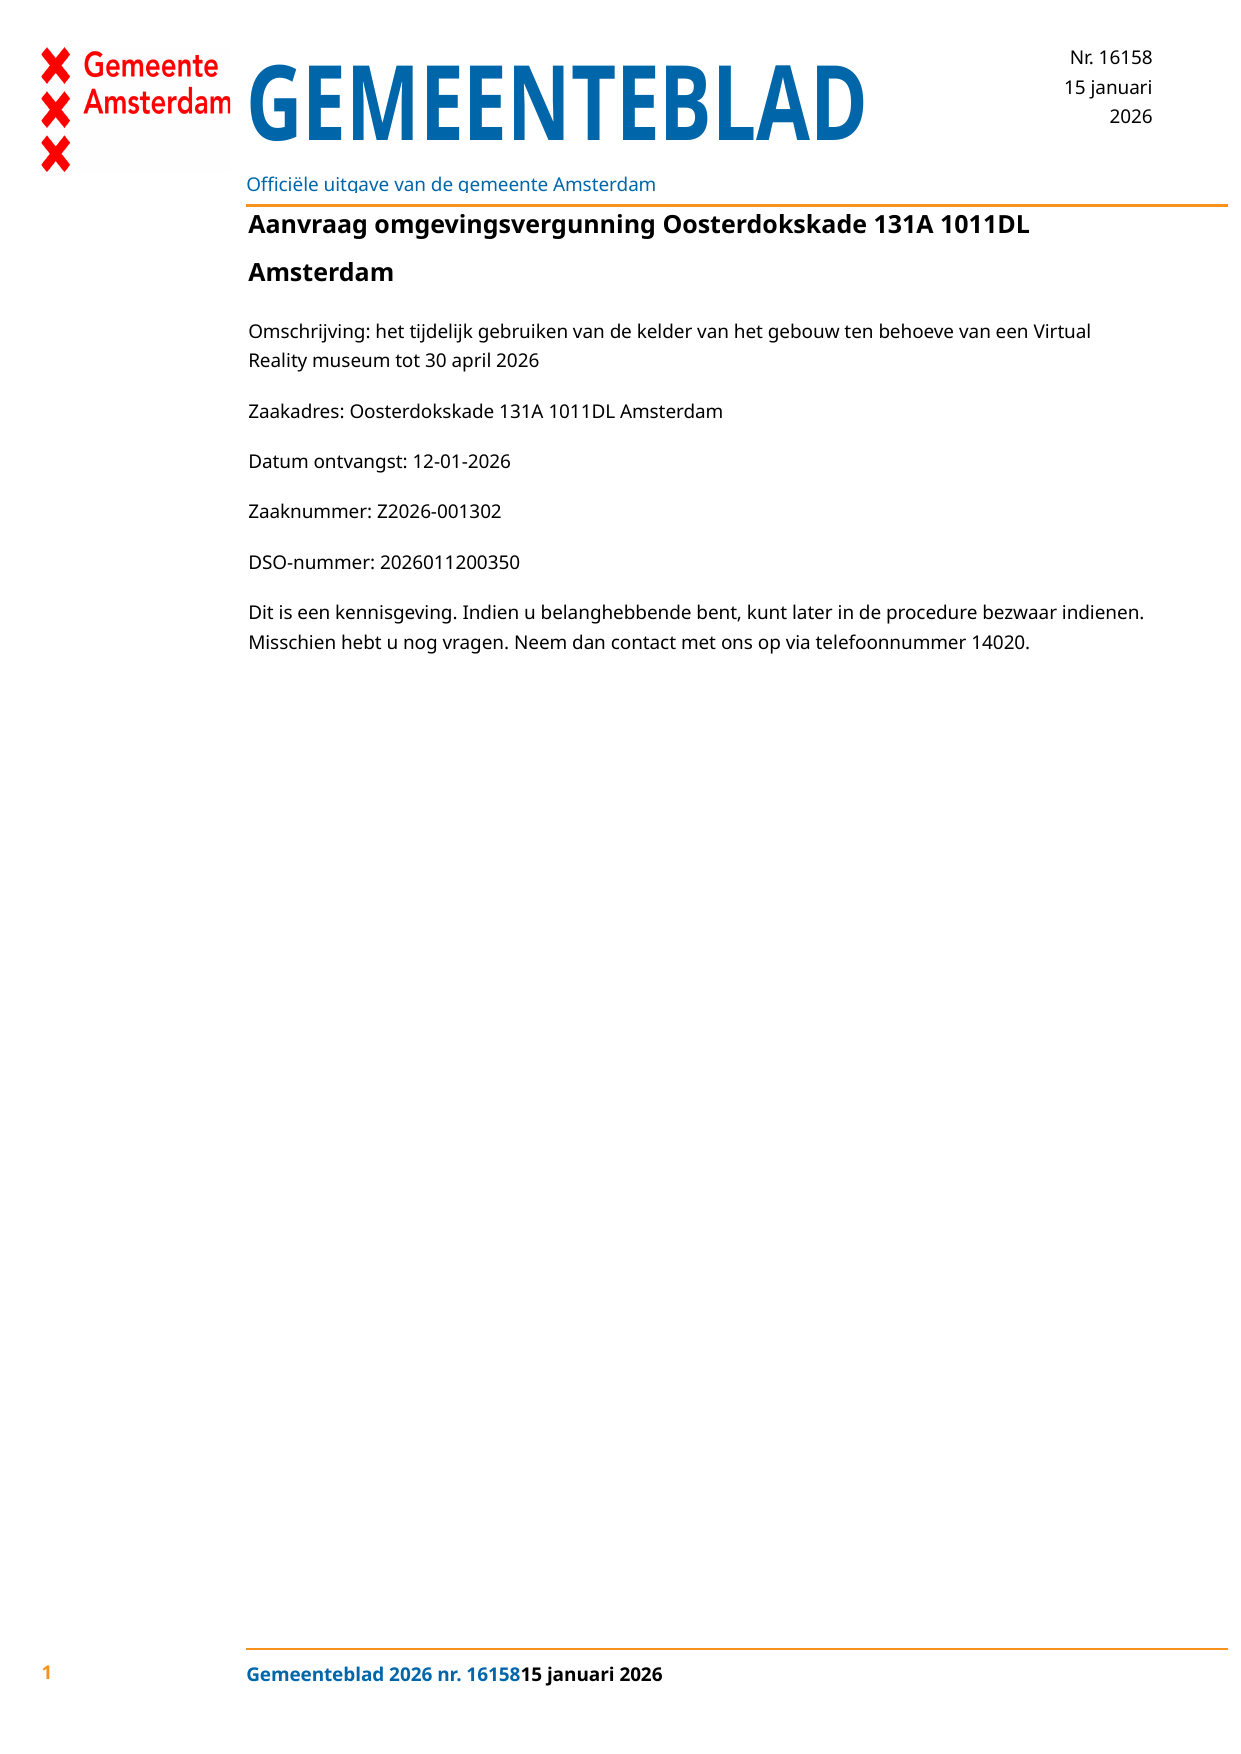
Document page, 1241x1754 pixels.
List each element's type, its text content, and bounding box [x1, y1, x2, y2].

text Dit is een kennisgeving. Indien u belanghebbende bent, kunt later in de procedure bezwaar indienen. Misschien hebt u nog vragen. Neem dan contact met ons op via telefoonnummer 14020. [248, 599, 1152, 655]
text Aanvraag omgevingsvergunning Oosterdokskade 131A 1011DL Amsterdam [248, 207, 1152, 288]
text Zaakadres: Oosterdokskade 131A 1011DL Amsterdam [248, 398, 1152, 424]
text DSO-nummer: 2026011200350 [248, 549, 1152, 575]
text Zaaknummer: Z2026-001302 [248, 499, 1152, 524]
picture [41, 47, 231, 172]
text Datum ontvangst: 12-01-2026 [248, 448, 1152, 474]
text Omschrijving: het tijdelijk gebruiken van de kelder van het gebouw ten behoeve van een Virtual Reality museum tot 30 april 2026 [248, 318, 1152, 373]
